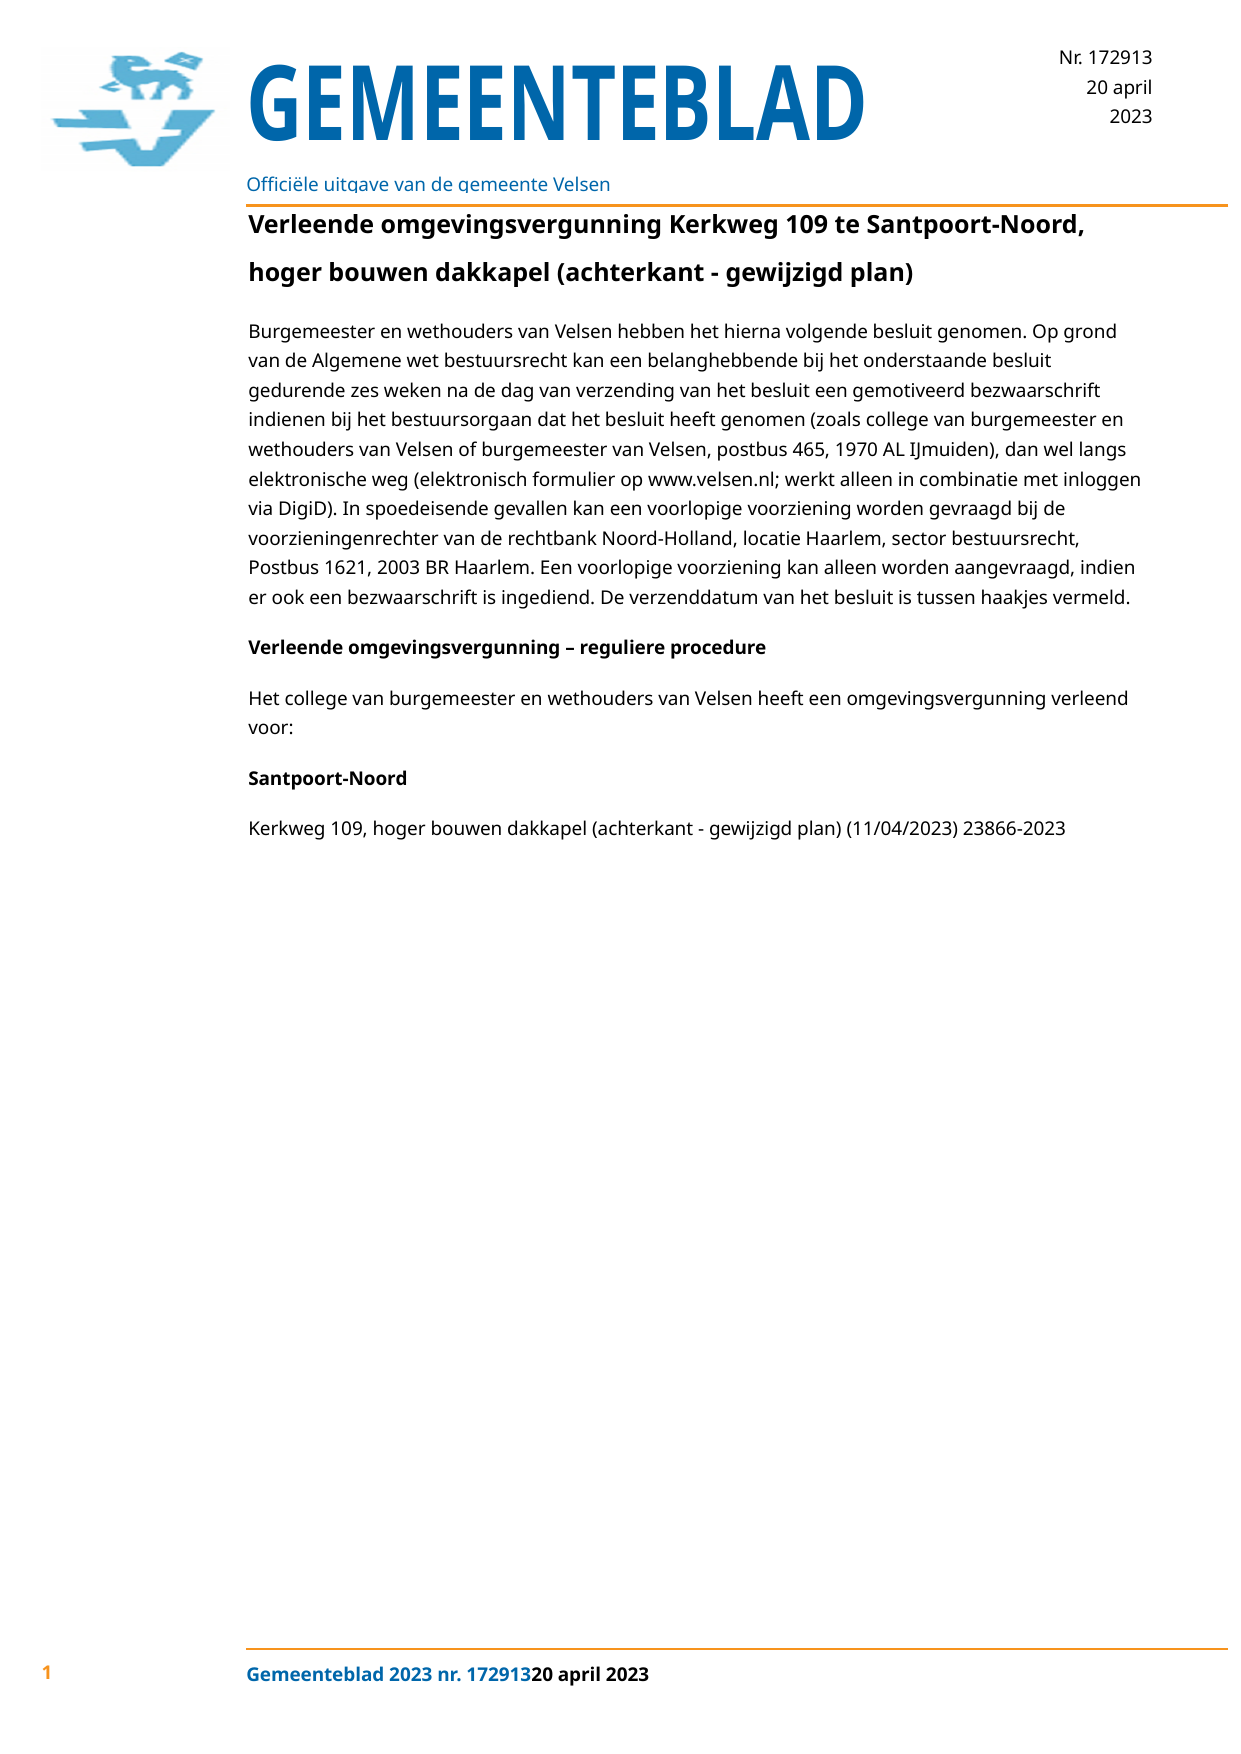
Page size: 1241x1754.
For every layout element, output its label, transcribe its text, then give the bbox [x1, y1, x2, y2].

text Santpoort-Noord [248, 765, 1152, 791]
text Burgemeester en wethouders van Velsen hebben het hierna volgende besluit genomen. Op grond van de Algemene wet bestuursrecht kan een belanghebbende bij het onderstaande besluit gedurende zes weken na de dag van verzending van het besluit een gemotiveerd bezwaarschrift indienen bij het bestuursorgaan dat het besluit heeft genomen (zoals college van burgemeester en wethouders van Velsen of burgemeester van Velsen, postbus 465, 1970 AL IJmuiden), dan wel langs elektronische weg (elektronisch formulier op www.velsen.nl; werkt alleen in combinatie met inloggen via DigiD). In spoedeisende gevallen kan een voorlopige voorziening worden gevraagd bij de voorzieningenrechter van de rechtbank Noord-Holland, locatie Haarlem, sector bestuursrecht, Postbus 1621, 2003 BR Haarlem. Een voorlopige voorziening kan alleen worden aangevraagd, indien er ook een bezwaarschrift is ingediend. De verzenddatum van het besluit is tussen haakjes vermeld. [248, 318, 1152, 610]
text Verleende omgevingsvergunning Kerkweg 109 te Santpoort-Noord, hoger bouwen dakkapel (achterkant - gewijzigd plan) [248, 207, 1152, 288]
picture [41, 47, 231, 172]
text Verleende omgevingsvergunning – reguliere procedure [248, 634, 1152, 660]
text Kerkweg 109, hoger bouwen dakkapel (achterkant - gewijzigd plan) (11/04/2023) 23866-2023 [248, 815, 1152, 841]
text Het college van burgemeester en wethouders van Velsen heeft een omgevingsvergunning verleend voor: [248, 685, 1152, 740]
